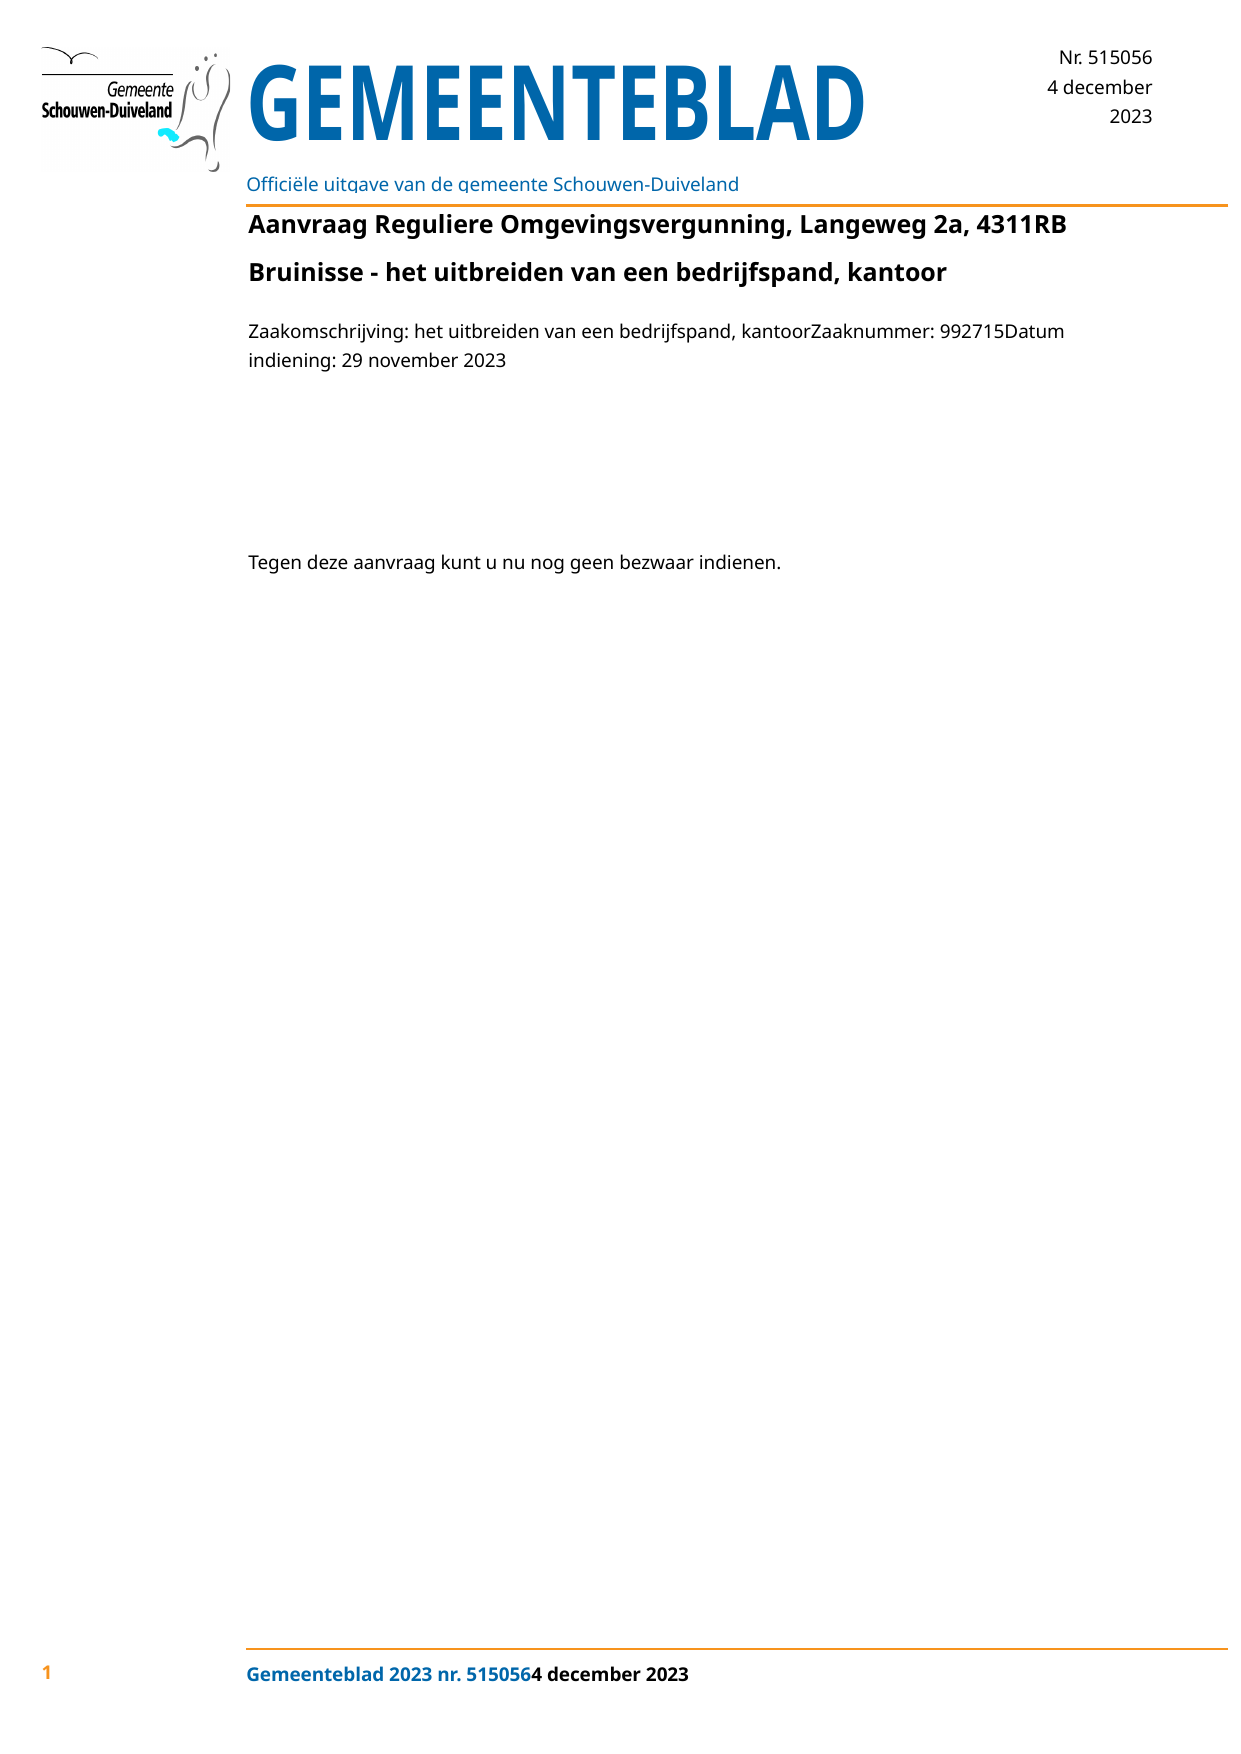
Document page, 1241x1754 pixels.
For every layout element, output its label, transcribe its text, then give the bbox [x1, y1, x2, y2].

text Zaakomschrijving: het uitbreiden van een bedrijfspand, kantoorZaaknummer: 992715Datum indiening: 29 november 2023 [248, 318, 1152, 373]
picture [41, 47, 231, 172]
text Aanvraag Reguliere Omgevingsvergunning, Langeweg 2a, 4311RB Bruinisse - het uitbreiden van een bedrijfspand, kantoor [248, 207, 1152, 288]
text Tegen deze aanvraag kunt u nu nog geen bezwaar indienen. [248, 549, 1152, 575]
